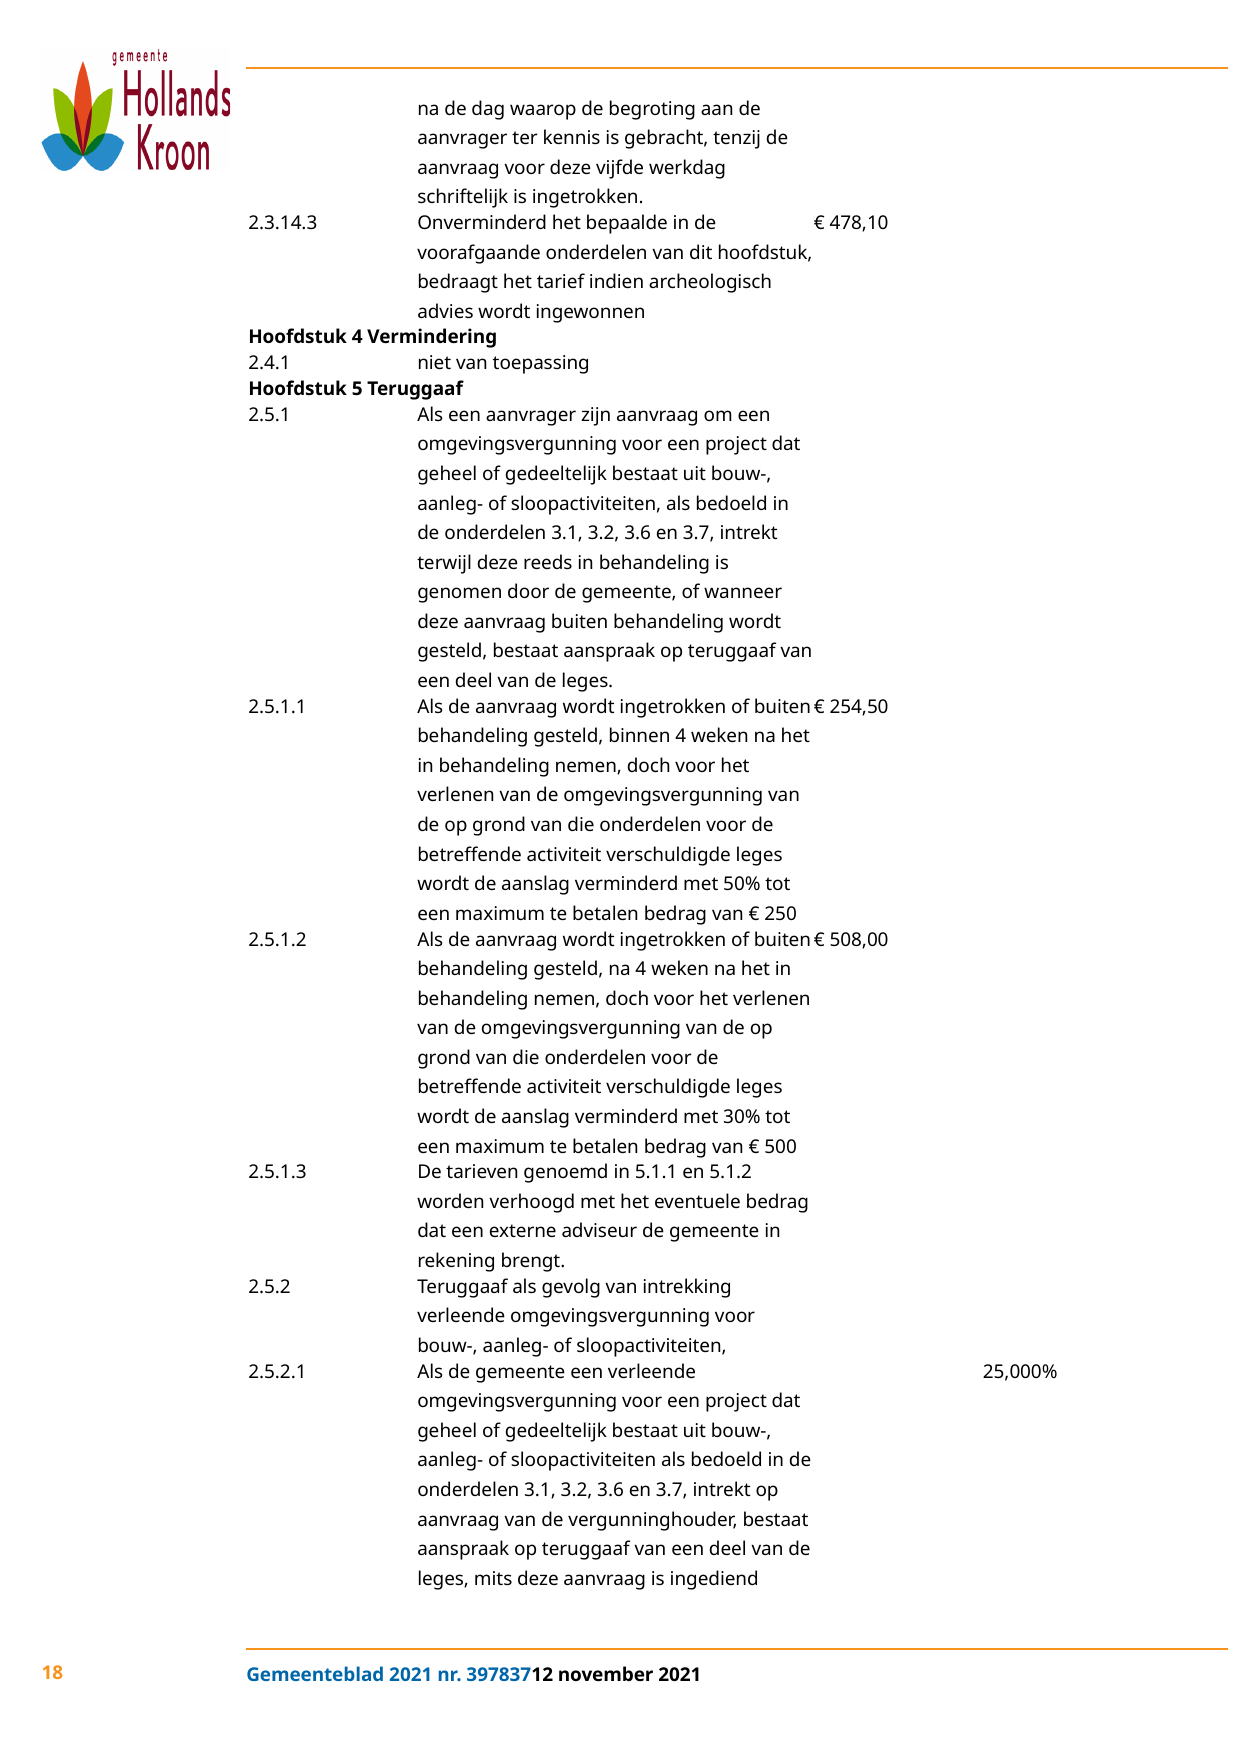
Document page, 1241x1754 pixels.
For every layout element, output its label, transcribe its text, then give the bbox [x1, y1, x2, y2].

table_cell 2.5.2.1 [248, 1358, 417, 1591]
table_cell [983, 401, 1152, 693]
table_cell [814, 1159, 983, 1273]
table_cell [814, 1358, 983, 1591]
table_cell 2.5.1.1 [248, 693, 417, 926]
picture [41, 47, 231, 172]
table_cell Als de aanvraag wordt ingetrokken of buiten behandeling gesteld, binnen 4 weken na het in behandeling nemen, doch voor het verlenen van de omgevingsvergunning van de op grond van die onderdelen voor de betreffende activiteit verschuldigde leges wordt de aanslag verminderd met 50% tot een maximum te betalen bedrag van € 250 [417, 693, 814, 926]
table_cell na de dag waarop de begroting aan de aanvrager ter kennis is gebracht, tenzij de aanvraag voor deze vijfde werkdag schriftelijk is ingetrokken. [417, 95, 814, 209]
table_cell Als de aanvraag wordt ingetrokken of buiten behandeling gesteld, na 4 weken na het in behandeling nemen, doch voor het verlenen van de omgevingsvergunning van de op grond van die onderdelen voor de betreffende activiteit verschuldigde leges wordt de aanslag verminderd met 30% tot een maximum te betalen bedrag van € 500 [417, 926, 814, 1158]
table_cell 2.5.2 [248, 1273, 417, 1358]
table_cell € 254,50 [814, 693, 983, 926]
table_cell € 478,10 [814, 209, 983, 324]
table_cell € 508,00 [814, 926, 983, 1158]
table_cell [983, 1273, 1152, 1358]
table_cell [814, 95, 983, 209]
table_cell 2.5.1.2 [248, 926, 417, 1158]
table_cell 2.4.1 [248, 350, 417, 375]
table_cell Hoofdstuk 4 Vermindering [248, 324, 1152, 349]
table_cell Als een aanvrager zijn aanvraag om een omgevingsvergunning voor een project dat geheel of gedeeltelijk bestaat uit bouw‐, aanleg‐ of sloopactiviteiten, als bedoeld in de onderdelen 3.1, 3.2, 3.6 en 3.7, intrekt terwijl deze reeds in behandeling is genomen door de gemeente, of wanneer deze aanvraag buiten behandeling wordt gesteld, bestaat aanspraak op teruggaaf van een deel van de leges. [417, 401, 814, 693]
table_cell 25,000% [983, 1358, 1152, 1591]
table_cell [814, 1273, 983, 1358]
table_cell 2.5.1.3 [248, 1159, 417, 1273]
table_cell niet van toepassing [417, 350, 814, 375]
table_cell [983, 1159, 1152, 1273]
table_cell Teruggaaf als gevolg van intrekking verleende omgevingsvergunning voor bouw-, aanleg- of sloopactiviteiten, [417, 1273, 814, 1358]
table_cell Als de gemeente een verleende omgevingsvergunning voor een project dat geheel of gedeeltelijk bestaat uit bouw‐, aanleg‐ of sloopactiviteiten als bedoeld in de onderdelen 3.1, 3.2, 3.6 en 3.7, intrekt op aanvraag van de vergunninghouder, bestaat aanspraak op teruggaaf van een deel van de leges, mits deze aanvraag is ingediend [417, 1358, 814, 1591]
table_cell [248, 95, 417, 209]
table_cell [814, 401, 983, 693]
table_cell Hoofdstuk 5 Teruggaaf [248, 375, 1152, 401]
table_cell [983, 350, 1152, 375]
table_cell 2.5.1 [248, 401, 417, 693]
table_cell [983, 926, 1152, 1158]
table_cell [814, 350, 983, 375]
table_cell 2.3.14.3 [248, 209, 417, 324]
table_cell De tarieven genoemd in 5.1.1 en 5.1.2 worden verhoogd met het eventuele bedrag dat een externe adviseur de gemeente in rekening brengt. [417, 1159, 814, 1273]
table_cell [983, 95, 1152, 209]
table_cell [983, 693, 1152, 926]
table_cell [983, 209, 1152, 324]
table_cell Onverminderd het bepaalde in de voorafgaande onderdelen van dit hoofdstuk, bedraagt het tarief indien archeologisch advies wordt ingewonnen [417, 209, 814, 324]
